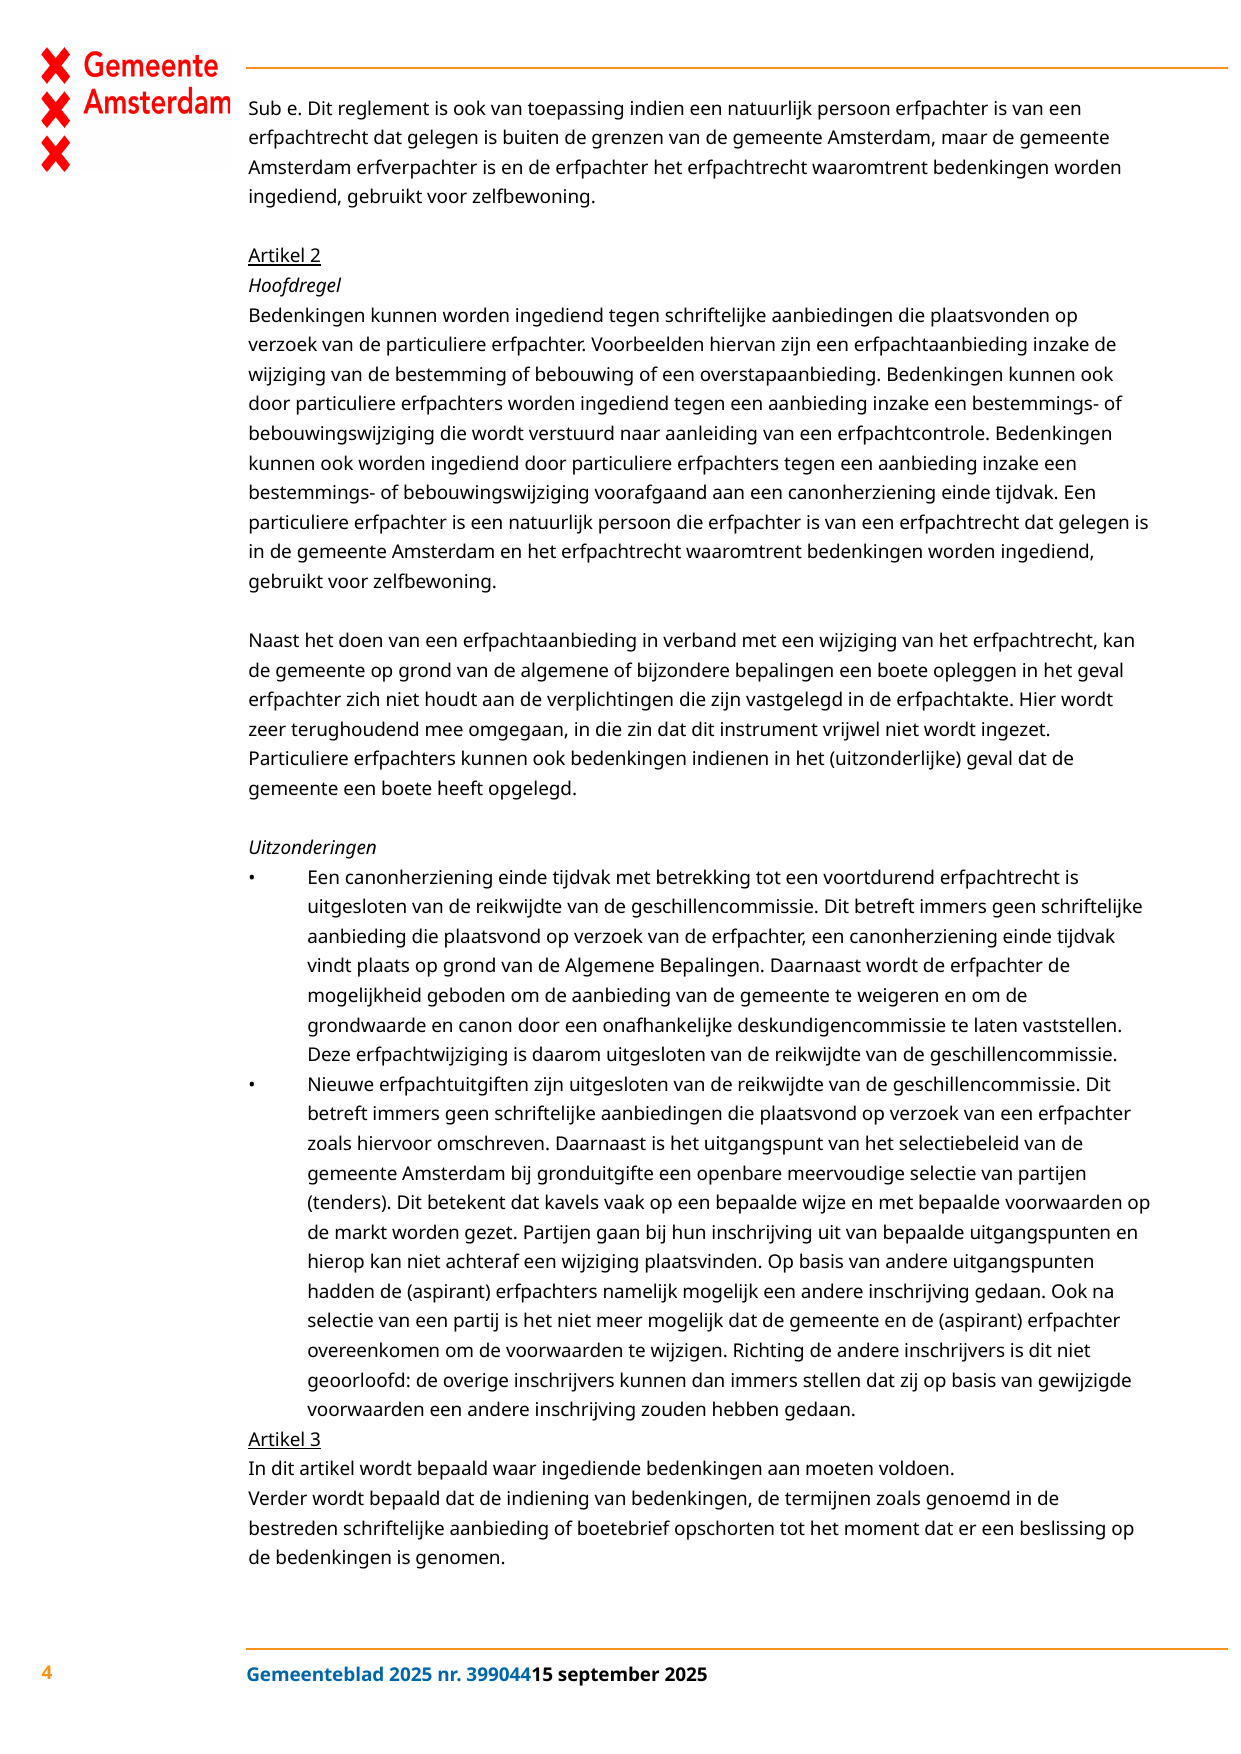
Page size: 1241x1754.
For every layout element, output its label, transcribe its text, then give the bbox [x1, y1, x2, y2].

text Sub e. Dit reglement is ook van toepassing indien een natuurlijk persoon erfpachter is van een erfpachtrecht dat gelegen is buiten de grenzen van de gemeente Amsterdam, maar de gemeente Amsterdam erfverpachter is en de erfpachter het erfpachtrecht waaromtrent bedenkingen worden ingediend, gebruikt voor zelfbewoning. [248, 95, 1152, 209]
text Hoofdregel [248, 272, 1152, 298]
list Nieuwe erfpachtuitgiften zijn uitgesloten van de reikwijdte van de geschillencommissie. Dit betreft immers geen schriftelijke aanbiedingen die plaatsvond op verzoek van een erfpachter zoals hiervoor omschreven. Daarnaast is het uitgangspunt van het selectiebeleid van de gemeente Amsterdam bij gronduitgifte een openbare meervoudige selectie van partijen (tenders). Dit betekent dat kavels vaak op een bepaalde wijze en met bepaalde voorwaarden op de markt worden gezet. Partijen gaan bij hun inschrijving uit van bepaalde uitgangspunten en hierop kan niet achteraf een wijziging plaatsvinden. Op basis van andere uitgangspunten hadden de (aspirant) erfpachters namelijk mogelijk een andere inschrijving gedaan. Ook na selectie van een partij is het niet meer mogelijk dat de gemeente en de (aspirant) erfpachter overeenkomen om de voorwaarden te wijzigen. Richting de andere inschrijvers is dit niet geoorloofd: de overige inschrijvers kunnen dan immers stellen dat zij op basis van gewijzigde voorwaarden een andere inschrijving zouden hebben gedaan. [248, 1071, 1152, 1422]
text Artikel 3 [248, 1426, 1152, 1452]
text Verder wordt bepaald dat de indiening van bedenkingen, de termijnen zoals genoemd in de bestreden schriftelijke aanbieding of boetebrief opschorten tot het moment dat er een beslissing op de bedenkingen is genomen. [248, 1485, 1152, 1570]
picture [41, 47, 231, 172]
list Een canonherziening einde tijdvak met betrekking tot een voortdurend erfpachtrecht is uitgesloten van de reikwijdte van de geschillencommissie. Dit betreft immers geen schriftelijke aanbieding die plaatsvond op verzoek van de erfpachter, een canonherziening einde tijdvak vindt plaats op grond van de Algemene Bepalingen. Daarnaast wordt de erfpachter de mogelijkheid geboden om de aanbieding van de gemeente te weigeren en om de grondwaarde en canon door een onafhankelijke deskundigencommissie te laten vaststellen. Deze erfpachtwijziging is daarom uitgesloten van de reikwijdte van de geschillencommissie. [248, 864, 1152, 1067]
text Bedenkingen kunnen worden ingediend tegen schriftelijke aanbiedingen die plaatsvonden op verzoek van de particuliere erfpachter. Voorbeelden hiervan zijn een erfpachtaanbieding inzake de wijziging van de bestemming of bebouwing of een overstapaanbieding. Bedenkingen kunnen ook door particuliere erfpachters worden ingediend tegen een aanbieding inzake een bestemmings- of bebouwingswijziging die wordt verstuurd naar aanleiding van een erfpachtcontrole. Bedenkingen kunnen ook worden ingediend door particuliere erfpachters tegen een aanbieding inzake een bestemmings- of bebouwingswijziging voorafgaand aan een canonherziening einde tijdvak. Een particuliere erfpachter is een natuurlijk persoon die erfpachter is van een erfpachtrecht dat gelegen is in de gemeente Amsterdam en het erfpachtrecht waaromtrent bedenkingen worden ingediend, gebruikt voor zelfbewoning. [248, 302, 1152, 594]
text In dit artikel wordt bepaald waar ingediende bedenkingen aan moeten voldoen. [248, 1456, 1152, 1481]
text Uitzonderingen [248, 834, 1152, 860]
text Naast het doen van een erfpachtaanbieding in verband met een wijziging van het erfpachtrecht, kan de gemeente op grond van de algemene of bijzondere bepalingen een boete opleggen in het geval erfpachter zich niet houdt aan de verplichtingen die zijn vastgelegd in de erfpachtakte. Hier wordt zeer terughoudend mee omgegaan, in die zin dat dit instrument vrijwel niet wordt ingezet. Particuliere erfpachters kunnen ook bedenkingen indienen in het (uitzonderlijke) geval dat de gemeente een boete heeft opgelegd. [248, 627, 1152, 801]
text Artikel 2 [248, 243, 1152, 268]
